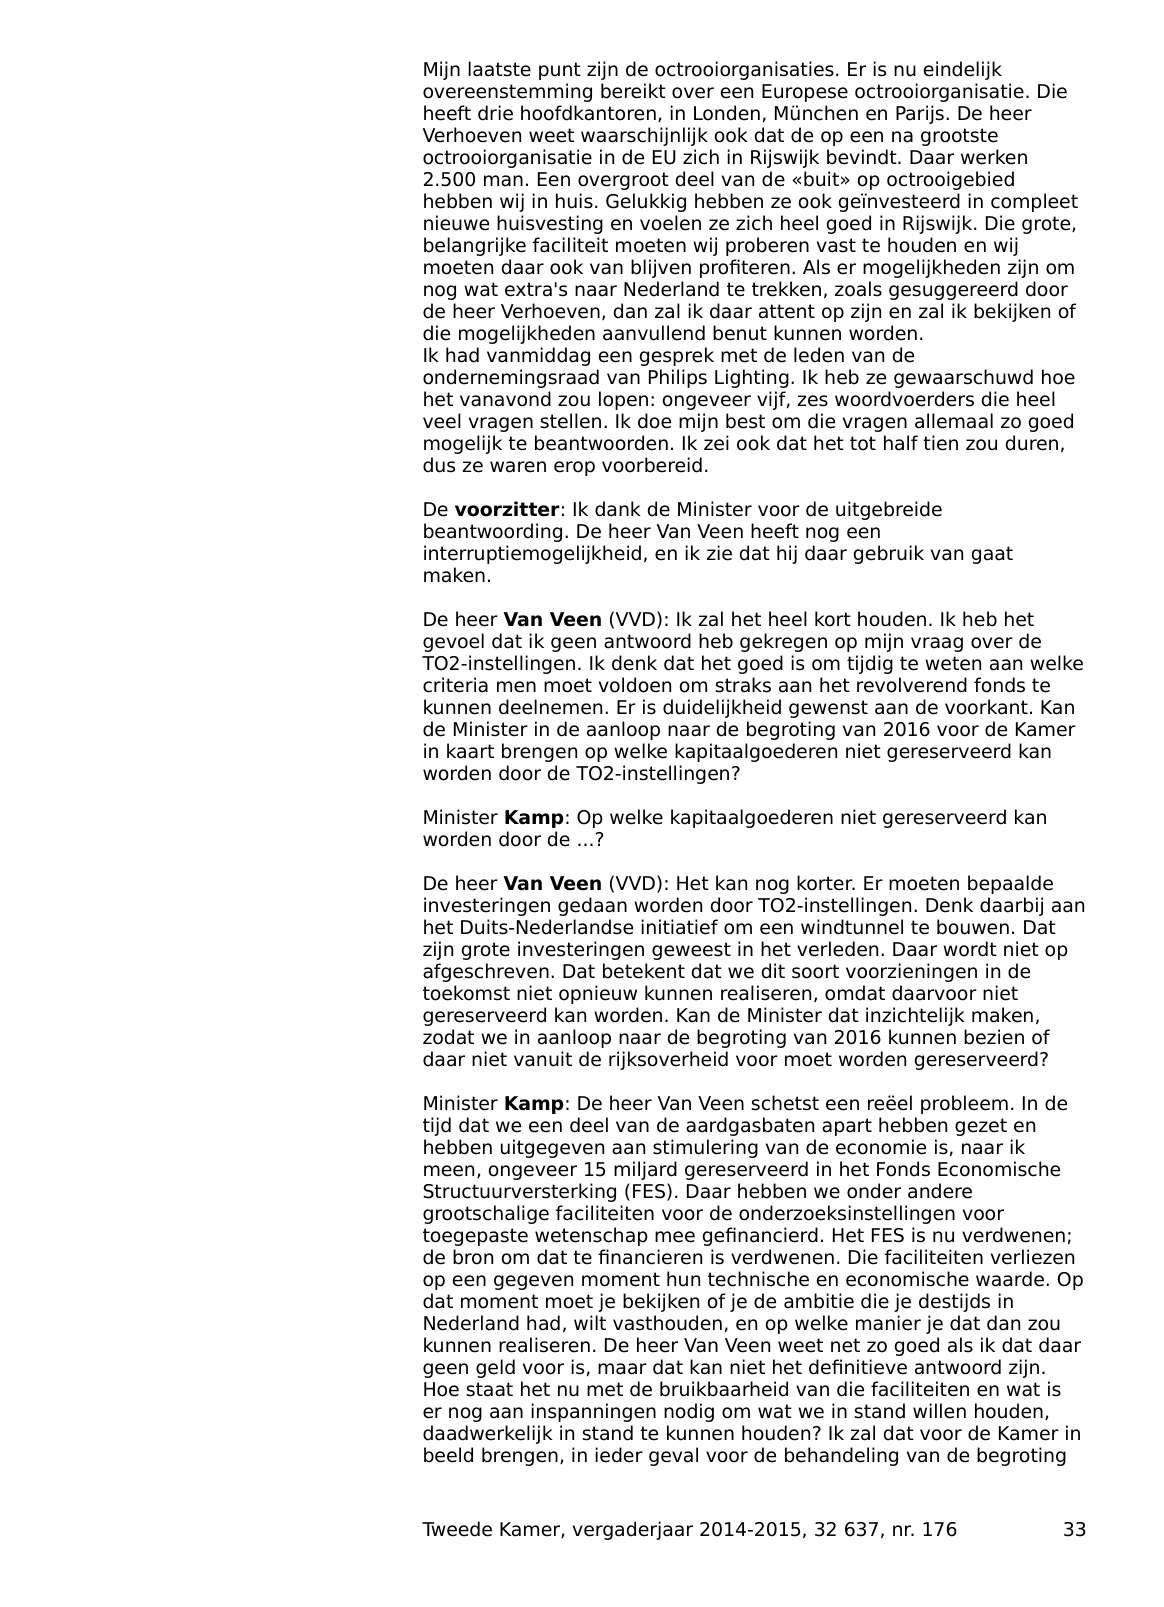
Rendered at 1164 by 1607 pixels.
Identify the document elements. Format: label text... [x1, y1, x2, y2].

text De voorzitter: Ik dank de Minister voor de uitgebreide beantwoording. De heer Van Veen heeft nog een interruptiemogelijkheid, en ik zie dat hij daar gebruik van gaat maken. [422, 499, 1087, 587]
text De heer Van Veen (VVD): Het kan nog korter. Er moeten bepaalde investeringen gedaan worden door TO2-instellingen. Denk daarbij aan het Duits-Nederlandse initiatief om een windtunnel te bouwen. Dat zijn grote investeringen geweest in het verleden. Daar wordt niet op afgeschreven. Dat betekent dat we dit soort voorzieningen in de toekomst niet opnieuw kunnen realiseren, omdat daarvoor niet gereserveerd kan worden. Kan de Minister dat inzichtelijk maken, zodat we in aanloop naar de begroting van 2016 kunnen bezien of daar niet vanuit de rijksoverheid voor moet worden gereserveerd? [422, 873, 1087, 1071]
text Minister Kamp: Op welke kapitaalgoederen niet gereserveerd kan worden door de ...? [422, 807, 1087, 851]
text Mijn laatste punt zijn de octrooiorganisaties. Er is nu eindelijk overeenstemming bereikt over een Europese octrooiorganisatie. Die heeft drie hoofdkantoren, in Londen, München en Parijs. De heer Verhoeven weet waarschijnlijk ook dat de op een na grootste octrooiorganisatie in de EU zich in Rijswijk bevindt. Daar werken 2.500 man. Een overgroot deel van de «buit» op octrooigebied hebben wij in huis. Gelukkig hebben ze ook geïnvesteerd in compleet nieuwe huisvesting en voelen ze zich heel goed in Rijswijk. Die grote, belangrijke faciliteit moeten wij proberen vast te houden en wij moeten daar ook van blijven profiteren. Als er mogelijkheden zijn om nog wat extra's naar Nederland te trekken, zoals gesuggereerd door de heer Verhoeven, dan zal ik daar attent op zijn en zal ik bekijken of die mogelijkheden aanvullend benut kunnen worden. [422, 59, 1087, 345]
text Ik had vanmiddag een gesprek met de leden van de ondernemingsraad van Philips Lighting. Ik heb ze gewaarschuwd hoe het vanavond zou lopen: ongeveer vijf, zes woordvoerders die heel veel vragen stellen. Ik doe mijn best om die vragen allemaal zo goed mogelijk te beantwoorden. Ik zei ook dat het tot half tien zou duren, dus ze waren erop voorbereid. [422, 345, 1087, 477]
text Minister Kamp: De heer Van Veen schetst een reëel probleem. In de tijd dat we een deel van de aardgasbaten apart hebben gezet en hebben uitgegeven aan stimulering van de economie is, naar ik meen, ongeveer 15 miljard gereserveerd in het Fonds Economische Structuurversterking (FES). Daar hebben we onder andere grootschalige faciliteiten voor de onderzoeksinstellingen voor toegepaste wetenschap mee gefinancierd. Het FES is nu verdwenen; de bron om dat te financieren is verdwenen. Die faciliteiten verliezen op een gegeven moment hun technische en economische waarde. Op dat moment moet je bekijken of je de ambitie die je destijds in Nederland had, wilt vasthouden, en op welke manier je dat dan zou kunnen realiseren. De heer Van Veen weet net zo goed als ik dat daar geen geld voor is, maar dat kan niet het definitieve antwoord zijn. Hoe staat het nu met de bruikbaarheid van die faciliteiten en wat is er nog aan inspanningen nodig om wat we in stand willen houden, daadwerkelijk in stand te kunnen houden? Ik zal dat voor de Kamer in beeld brengen, in ieder geval voor de behandeling van de begroting [422, 1093, 1087, 1467]
text De heer Van Veen (VVD): Ik zal het heel kort houden. Ik heb het gevoel dat ik geen antwoord heb gekregen op mijn vraag over de TO2-instellingen. Ik denk dat het goed is om tijdig te weten aan welke criteria men moet voldoen om straks aan het revolverend fonds te kunnen deelnemen. Er is duidelijkheid gewenst aan de voorkant. Kan de Minister in de aanloop naar de begroting van 2016 voor de Kamer in kaart brengen op welke kapitaalgoederen niet gereserveerd kan worden door de TO2-instellingen? [422, 609, 1087, 785]
